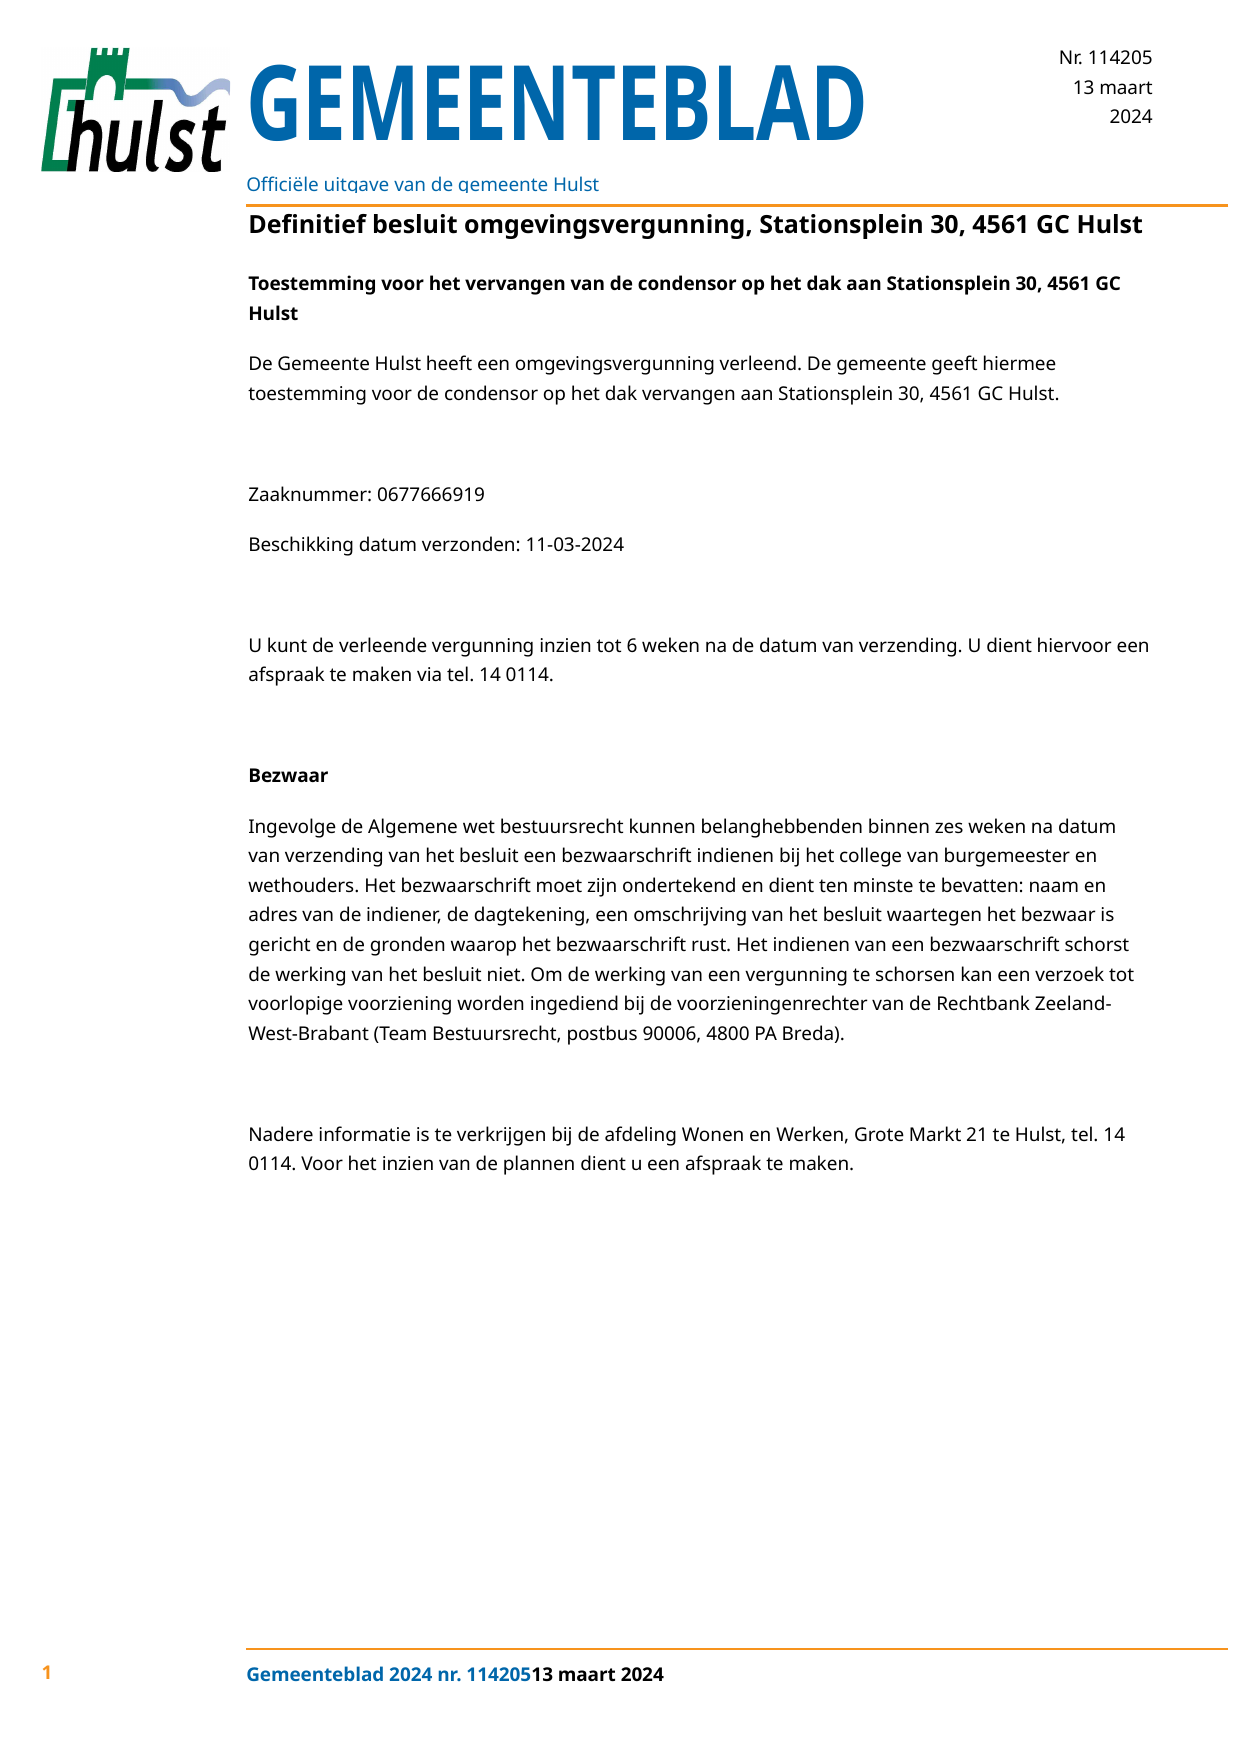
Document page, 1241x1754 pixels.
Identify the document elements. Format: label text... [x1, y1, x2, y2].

text U kunt de verleende vergunning inzien tot 6 weken na de datum van verzending. U dient hiervoor een afspraak te maken via tel. 14 0114. [248, 632, 1152, 687]
text Beschikking datum verzonden: 11-03-2024 [248, 531, 1152, 557]
picture [41, 47, 231, 172]
text Ingevolge de Algemene wet bestuursrecht kunnen belanghebbenden binnen zes weken na datum van verzending van het besluit een bezwaarschrift indienen bij het college van burgemeester en wethouders. Het bezwaarschrift moet zijn ondertekend en dient ten minste te bevatten: naam en adres van de indiener, de dagtekening, een omschrijving van het besluit waartegen het bezwaar is gericht en de gronden waarop het bezwaarschrift rust. Het indienen van een bezwaarschrift schorst de werking van het besluit niet. Om de werking van een vergunning te schorsen kan een verzoek tot voorlopige voorziening worden ingediend bij de voorzieningenrechter van de Rechtbank Zeeland-West-Brabant (Team Bestuursrecht, postbus 90006, 4800 PA Breda). [248, 813, 1152, 1046]
text Zaaknummer: 0677666919 [248, 481, 1152, 506]
text Toestemming voor het vervangen van de condensor op het dak aan Stationsplein 30, 4561 GC Hulst [248, 270, 1152, 326]
text Nadere informatie is te verkrijgen bij de afdeling Wonen en Werken, Grote Markt 21 te Hulst, tel. 14 0114. Voor het inzien van de plannen dient u een afspraak te maken. [248, 1121, 1152, 1176]
text Bezwaar [248, 762, 1152, 788]
text Definitief besluit omgevingsvergunning, Stationsplein 30, 4561 GC Hulst [248, 207, 1152, 241]
text De Gemeente Hulst heeft een omgevingsvergunning verleend. De gemeente geeft hiermee toestemming voor de condensor op het dak vervangen aan Stationsplein 30, 4561 GC Hulst. [248, 350, 1152, 406]
